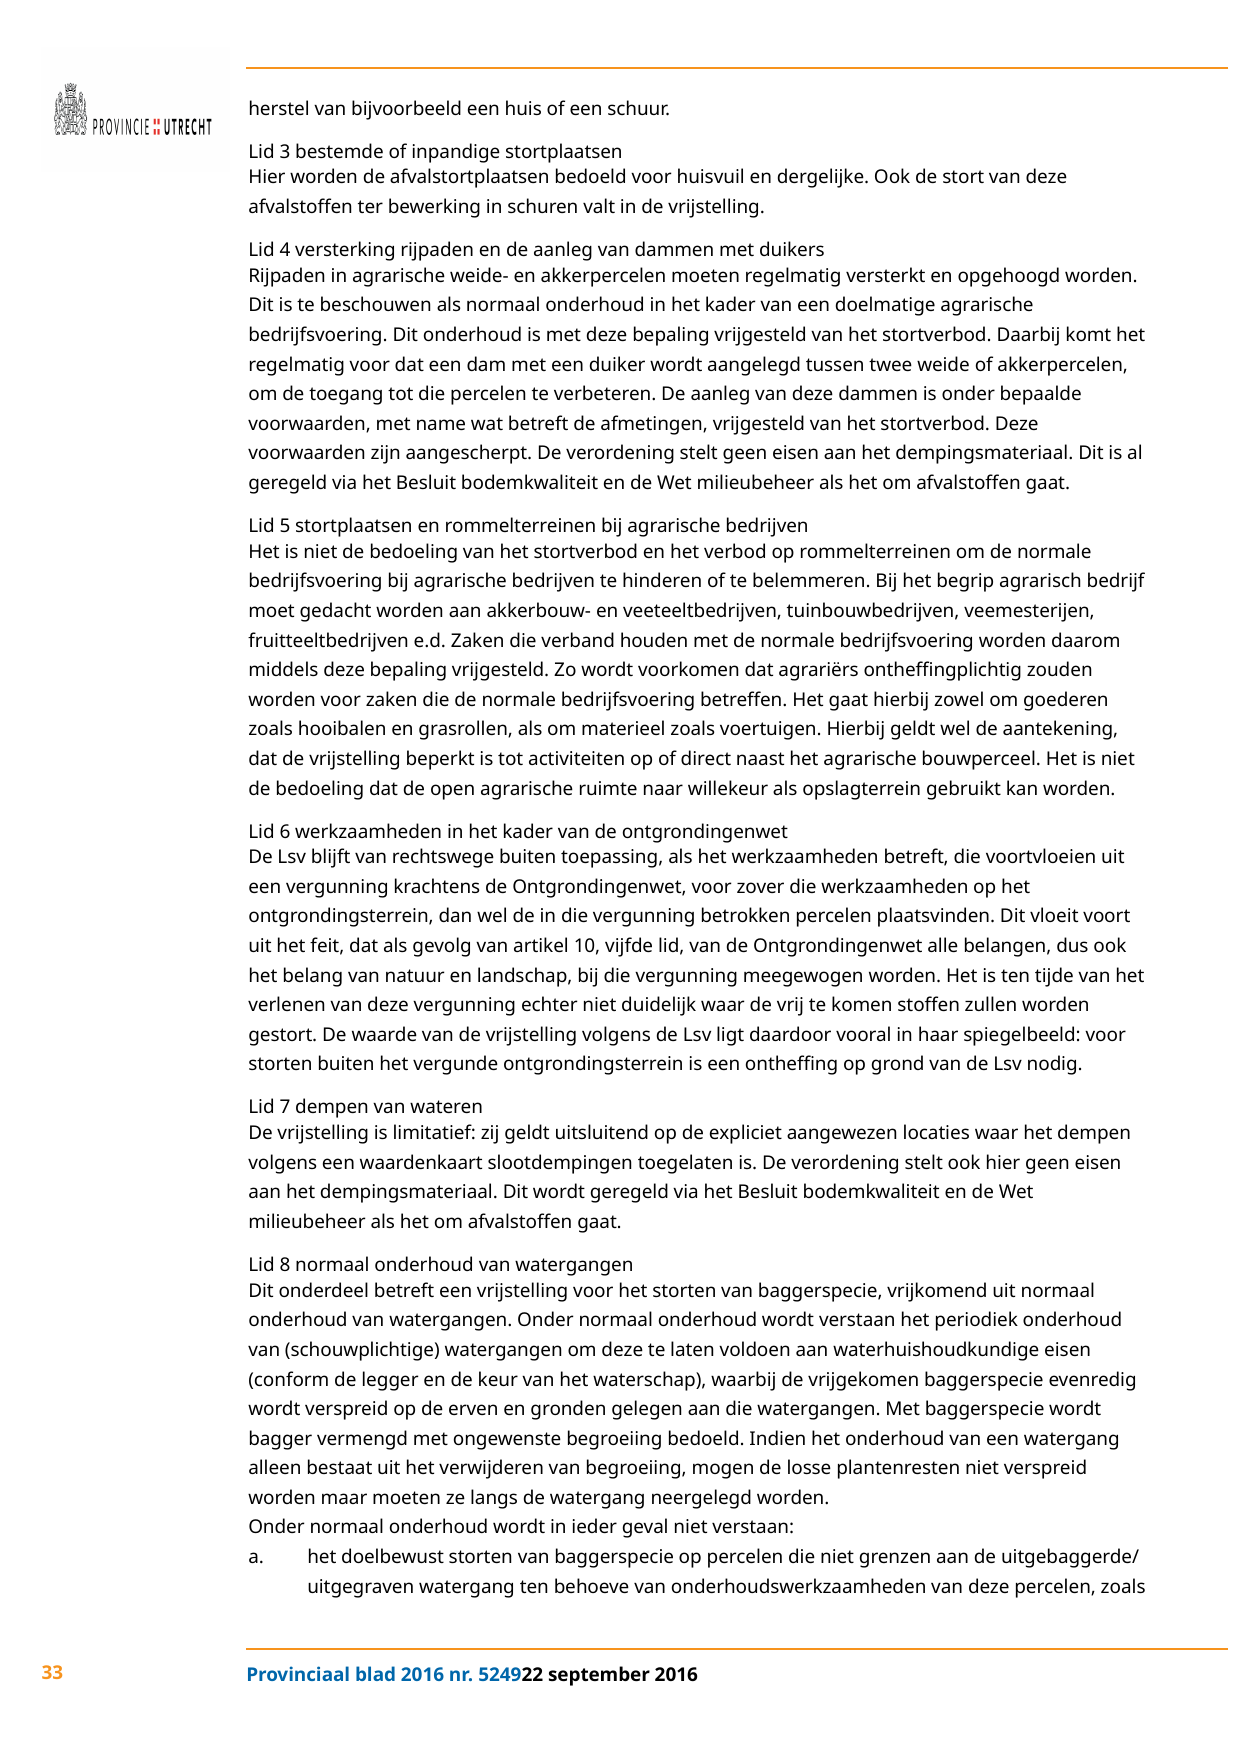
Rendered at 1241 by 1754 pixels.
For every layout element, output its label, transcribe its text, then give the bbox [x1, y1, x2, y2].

text De Lsv blijft van rechtswege buiten toepassing, als het werkzaamheden betreft, die voortvloeien uit een vergunning krachtens de Ontgrondingenwet, voor zover die werkzaamheden op het ontgrondingsterrein, dan wel de in die vergunning betrokken percelen plaatsvinden. Dit vloeit voort uit het feit, dat als gevolg van artikel 10, vijfde lid, van de Ontgrondingenwet alle belangen, dus ook het belang van natuur en landschap, bij die vergunning meegewogen worden. Het is ten tijde van het verlenen van deze vergunning echter niet duidelijk waar de vrij te komen stoffen zullen worden gestort. De waarde van de vrijstelling volgens de Lsv ligt daardoor vooral in haar spiegelbeeld: voor storten buiten het vergunde ontgrondingsterrein is een ontheffing op grond van de Lsv nodig. [248, 843, 1152, 1076]
text Rijpaden in agrarische weide- en akkerpercelen moeten regelmatig versterkt en opgehoogd worden. Dit is te beschouwen als normaal onderhoud in het kader van een doelmatige agrarische bedrijfsvoering. Dit onderhoud is met deze bepaling vrijgesteld van het stortverbod. Daarbij komt het regelmatig voor dat een dam met een duiker wordt aangelegd tussen twee weide of akkerpercelen, om de toegang tot die percelen te verbeteren. De aanleg van deze dammen is onder bepaalde voorwaarden, met name wat betreft de afmetingen, vrijgesteld van het stortverbod. Deze voorwaarden zijn aangescherpt. De verordening stelt geen eisen aan het dempingsmateriaal. Dit is al geregeld via het Besluit bodemkwaliteit en de Wet milieubeheer als het om afvalstoffen gaat. [248, 262, 1152, 495]
list het doelbewust storten van baggerspecie op percelen die niet grenzen aan de uitgebaggerde/ uitgegraven watergang ten behoeve van onderhoudswerkzaamheden van deze percelen, zoals [248, 1543, 1152, 1599]
text Lid 5 stortplaatsen en rommelterreinen bij agrarische bedrijven [248, 512, 1152, 538]
picture [41, 47, 231, 172]
text Lid 8 normaal onderhoud van watergangen [248, 1251, 1152, 1277]
text Het is niet de bedoeling van het stortverbod en het verbod op rommelterreinen om de normale bedrijfsvoering bij agrarische bedrijven te hinderen of te belemmeren. Bij het begrip agrarisch bedrijf moet gedacht worden aan akkerbouw- en veeteeltbedrijven, tuinbouwbedrijven, veemesterijen, fruitteeltbedrijven e.d. Zaken die verband houden met de normale bedrijfsvoering worden daarom middels deze bepaling vrijgesteld. Zo wordt voorkomen dat agrariërs ontheffingplichtig zouden worden voor zaken die de normale bedrijfsvoering betreffen. Het gaat hierbij zowel om goederen zoals hooibalen en grasrollen, als om materieel zoals voertuigen. Hierbij geldt wel de aantekening, dat de vrijstelling beperkt is tot activiteiten op of direct naast het agrarische bouwperceel. Het is niet de bedoeling dat de open agrarische ruimte naar willekeur als opslagterrein gebruikt kan worden. [248, 538, 1152, 800]
text Lid 6 werkzaamheden in het kader van de ontgrondingenwet [248, 818, 1152, 843]
text herstel van bijvoorbeeld een huis of een schuur. [248, 95, 1152, 121]
text Lid 7 dempen van wateren [248, 1094, 1152, 1119]
text Hier worden de afvalstortplaatsen bedoeld voor huisvuil en dergelijke. Ook de stort van deze afvalstoffen ter bewerking in schuren valt in de vrijstelling. [248, 164, 1152, 219]
text Dit onderdeel betreft een vrijstelling voor het storten van baggerspecie, vrijkomend uit normaal onderhoud van watergangen. Onder normaal onderhoud wordt verstaan het periodiek onderhoud van (schouwplichtige) watergangen om deze te laten voldoen aan waterhuishoudkundige eisen (conform de legger en de keur van het waterschap), waarbij de vrijgekomen baggerspecie evenredig wordt verspreid op de erven en gronden gelegen aan die watergangen. Met baggerspecie wordt bagger vermengd met ongewenste begroeiing bedoeld. Indien het onderhoud van een watergang alleen bestaat uit het verwijderen van begroeiing, mogen de losse plantenresten niet verspreid worden maar moeten ze langs de watergang neergelegd worden. [248, 1277, 1152, 1510]
text Onder normaal onderhoud wordt in ieder geval niet verstaan: [248, 1514, 1152, 1539]
text Lid 4 versterking rijpaden en de aanleg van dammen met duikers [248, 236, 1152, 262]
text Lid 3 bestemde of inpandige stortplaatsen [248, 138, 1152, 164]
text De vrijstelling is limitatief: zij geldt uitsluitend op de expliciet aangewezen locaties waar het dempen volgens een waardenkaart slootdempingen toegelaten is. De verordening stelt ook hier geen eisen aan het dempingsmateriaal. Dit wordt geregeld via het Besluit bodemkwaliteit en de Wet milieubeheer als het om afvalstoffen gaat. [248, 1119, 1152, 1234]
